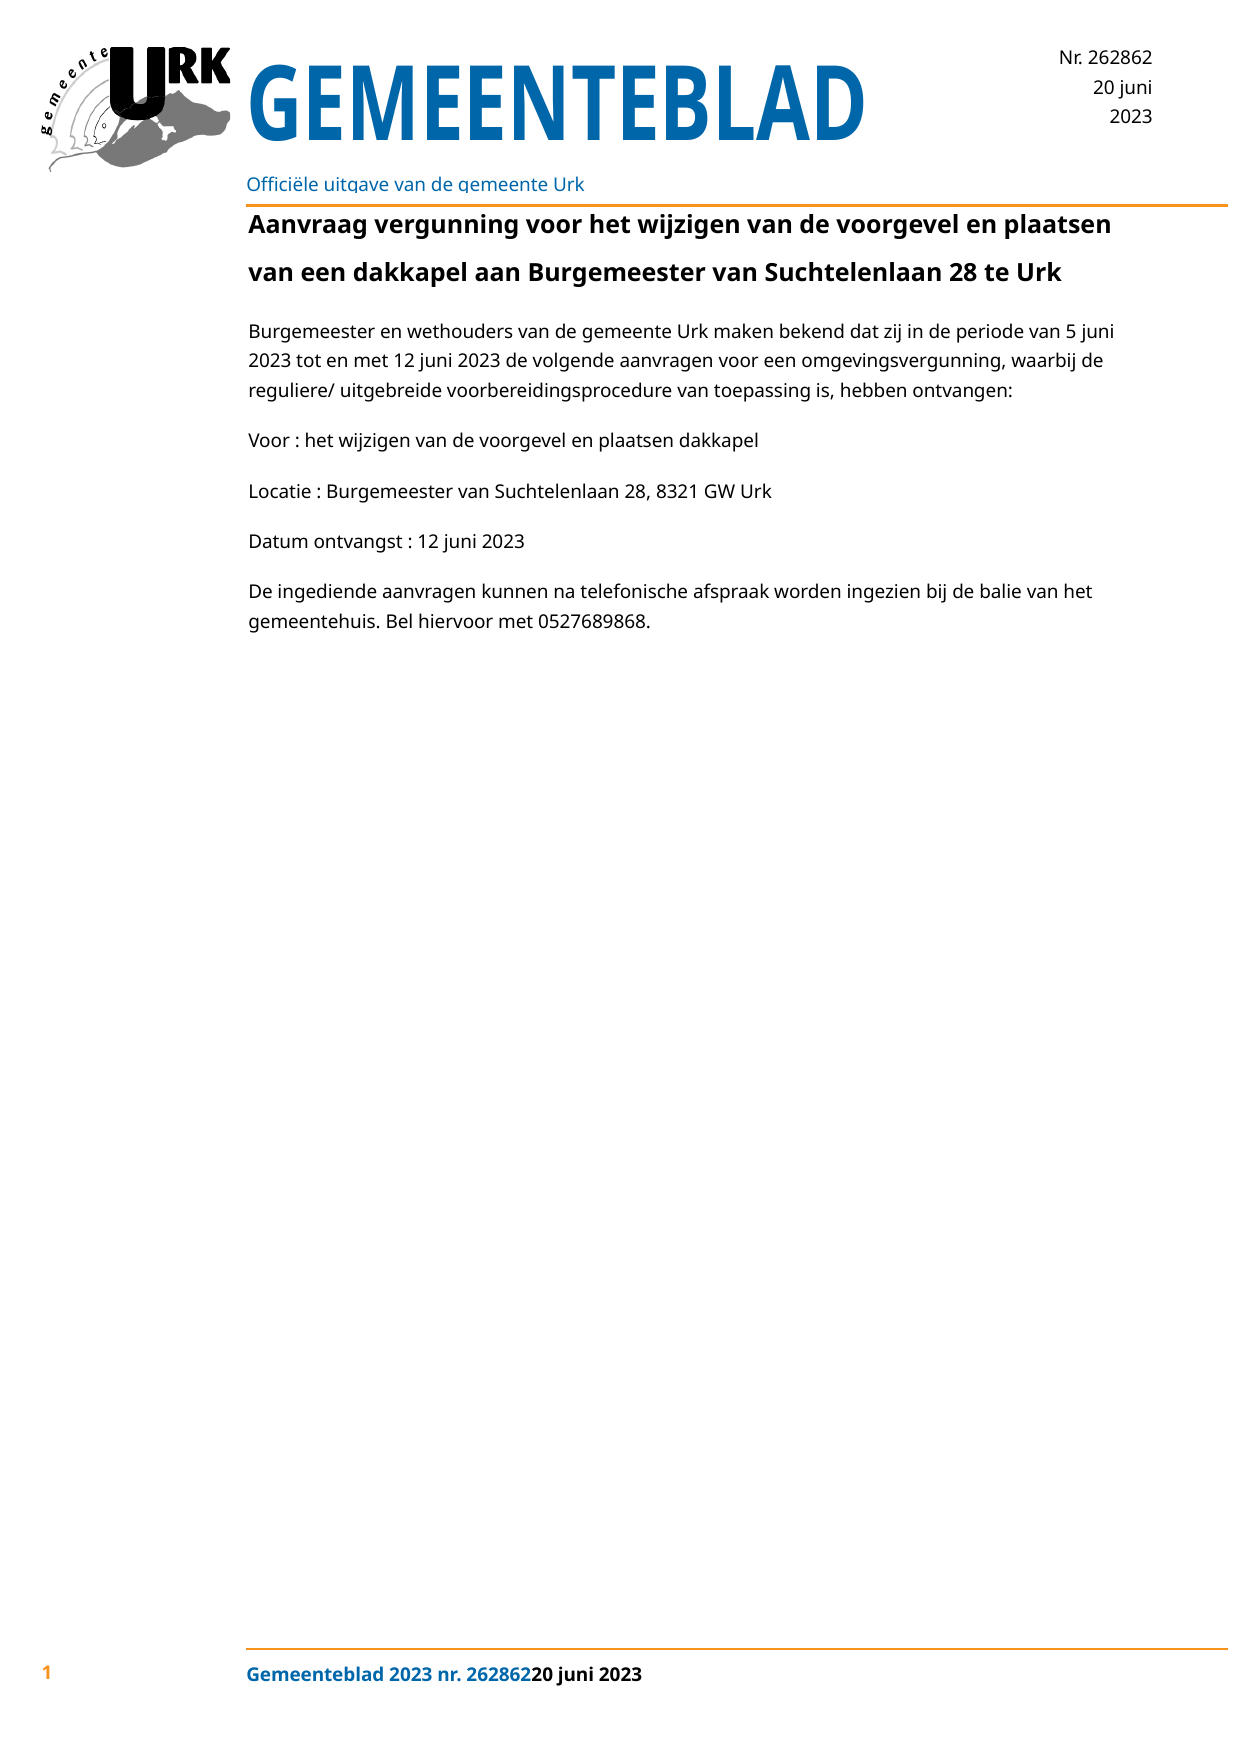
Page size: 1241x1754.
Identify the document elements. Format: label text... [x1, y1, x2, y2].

text Voor : het wijzigen van de voorgevel en plaatsen dakkapel [248, 427, 1152, 453]
text Locatie : Burgemeester van Suchtelenlaan 28, 8321 GW Urk [248, 478, 1152, 504]
picture [41, 47, 231, 172]
text Aanvraag vergunning voor het wijzigen van de voorgevel en plaatsen van een dakkapel aan Burgemeester van Suchtelenlaan 28 te Urk [248, 207, 1152, 288]
text Burgemeester en wethouders van de gemeente Urk maken bekend dat zij in de periode van 5 juni 2023 tot en met 12 juni 2023 de volgende aanvragen voor een omgevingsvergunning, waarbij de reguliere/ uitgebreide voorbereidingsprocedure van toepassing is, hebben ontvangen: [248, 318, 1152, 403]
text Datum ontvangst : 12 juni 2023 [248, 528, 1152, 554]
text De ingediende aanvragen kunnen na telefonische afspraak worden ingezien bij de balie van het gemeentehuis. Bel hiervoor met 0527689868. [248, 579, 1152, 634]
